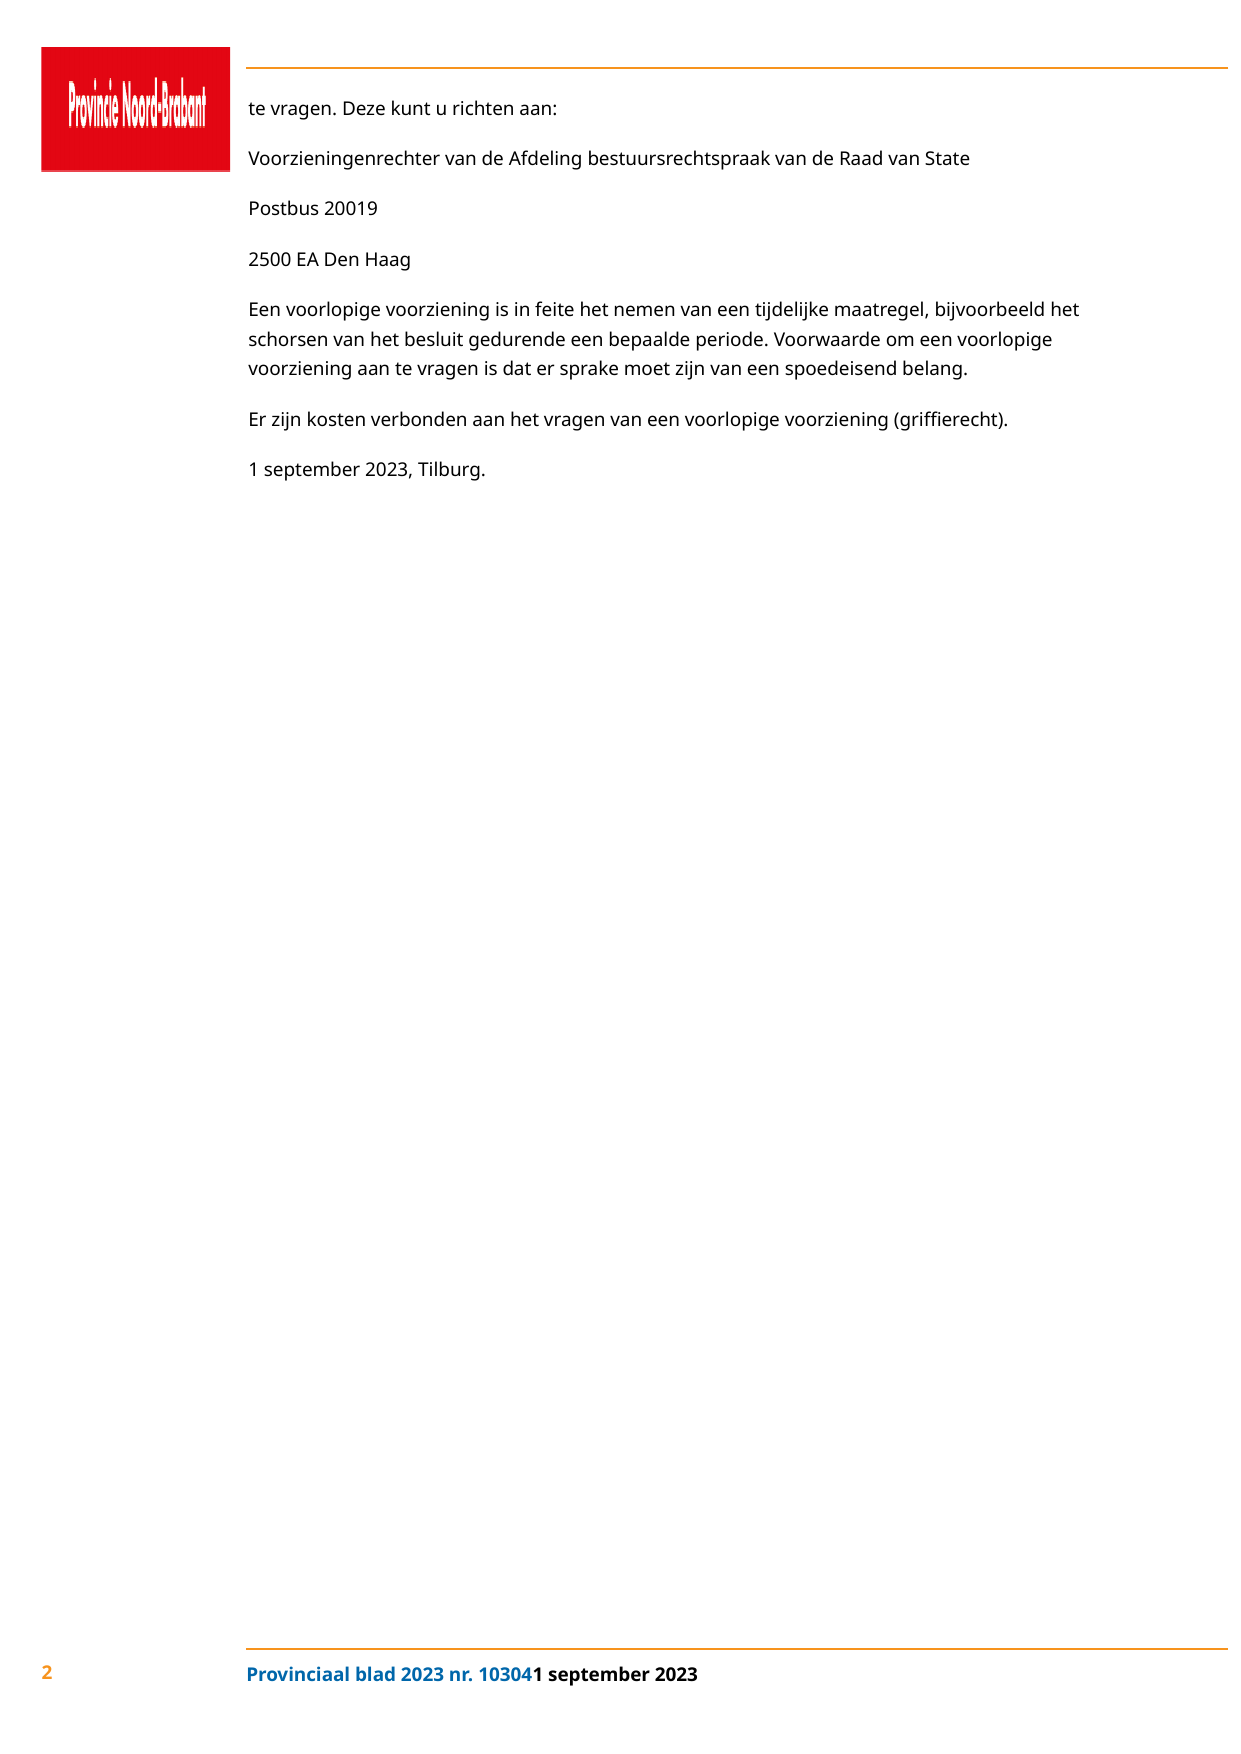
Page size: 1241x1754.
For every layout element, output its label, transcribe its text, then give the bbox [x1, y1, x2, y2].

text 2500 EA Den Haag [248, 246, 1152, 272]
picture [41, 47, 231, 172]
text Er zijn kosten verbonden aan het vragen van een voorlopige voorziening (griffierecht). [248, 406, 1152, 432]
text 1 september 2023, Tilburg. [248, 456, 1152, 482]
text Postbus 20019 [248, 196, 1152, 221]
text te vragen. Deze kunt u richten aan: [248, 95, 1152, 121]
text Voorzieningenrechter van de Afdeling bestuursrechtspraak van de Raad van State [248, 145, 1152, 171]
text Een voorlopige voorziening is in feite het nemen van een tijdelijke maatregel, bijvoorbeeld het schorsen van het besluit gedurende een bepaalde periode. Voorwaarde om een voorlopige voorziening aan te vragen is dat er sprake moet zijn van een spoedeisend belang. [248, 296, 1152, 381]
